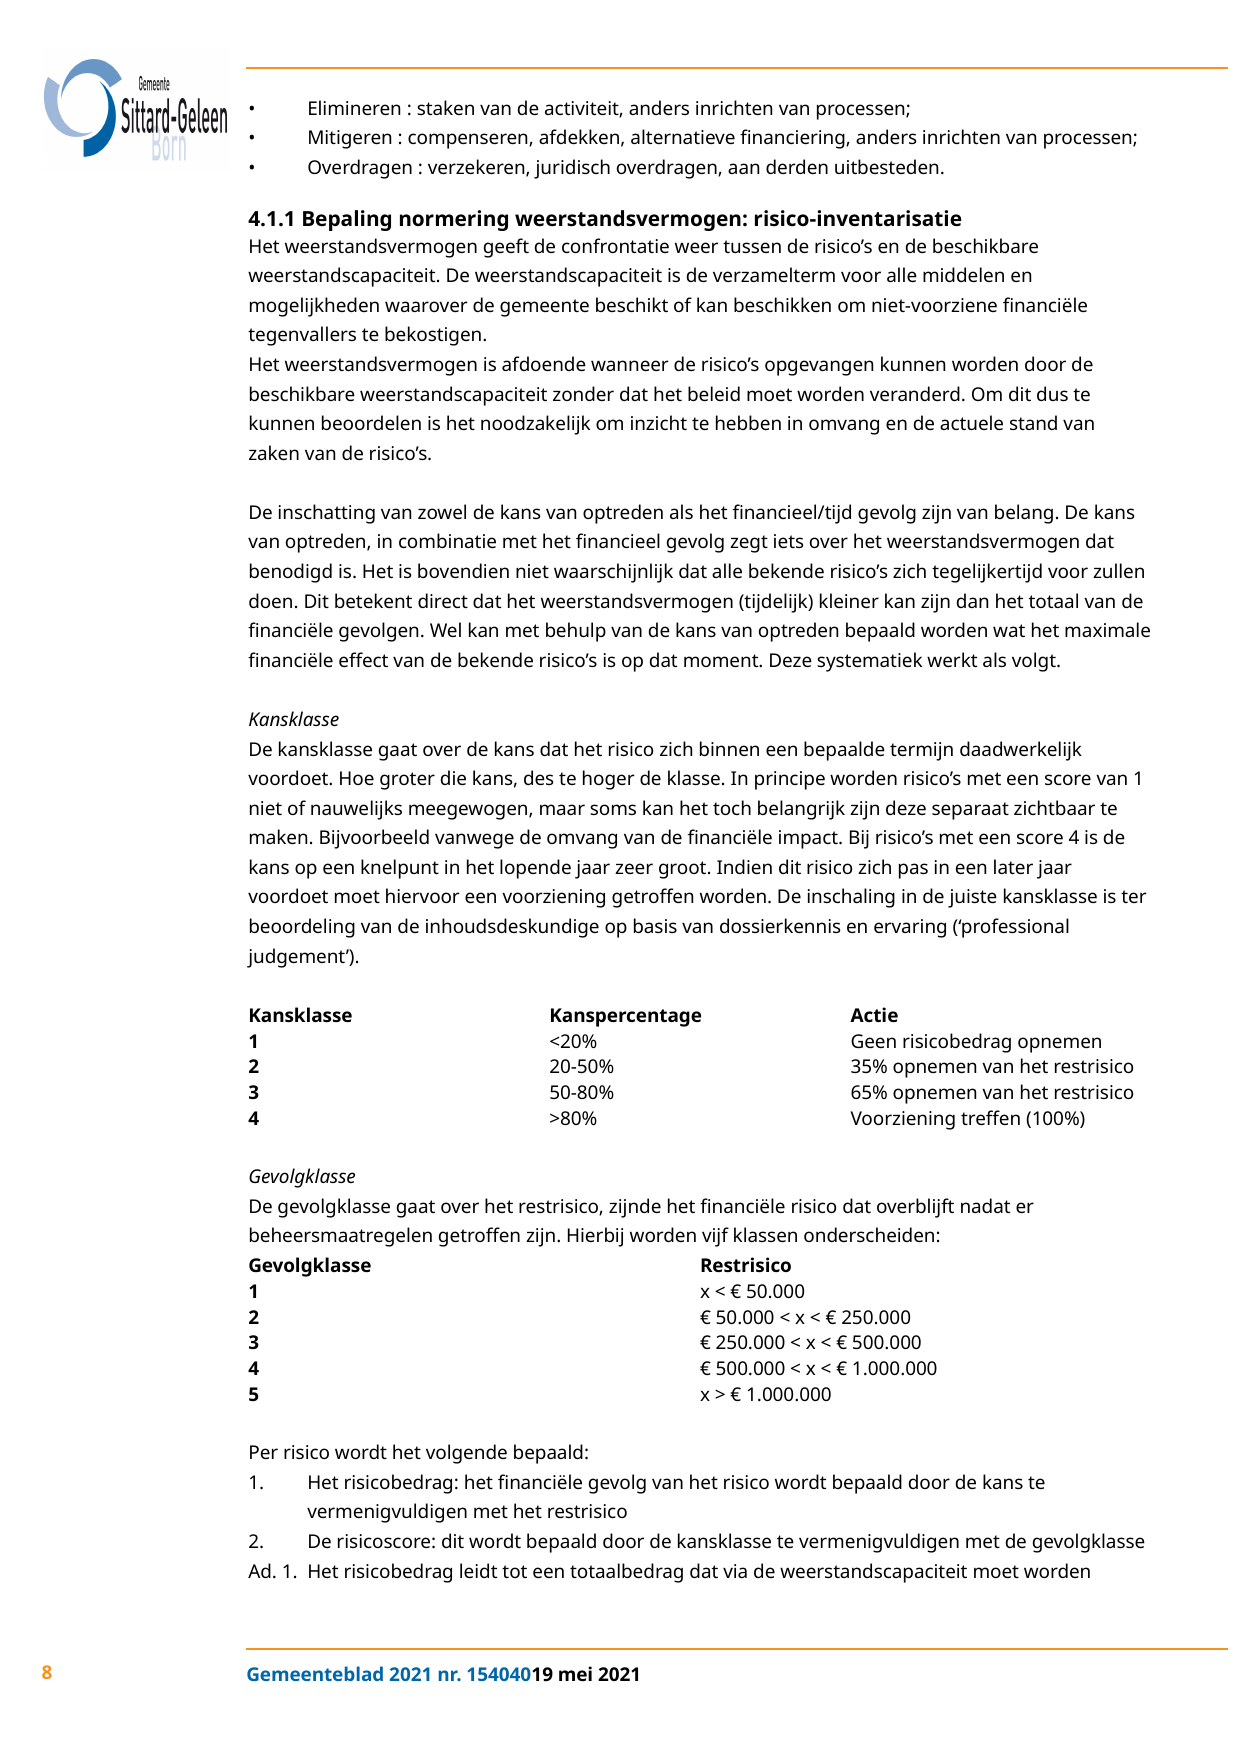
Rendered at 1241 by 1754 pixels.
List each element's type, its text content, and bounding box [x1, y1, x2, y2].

text 4.1.1 Bepaling normering weerstandsvermogen: risico-inventarisatie [248, 204, 1152, 233]
table_cell 2 [248, 1304, 700, 1329]
table_cell 1 [248, 1278, 700, 1304]
text Het weerstandsvermogen geeft de confrontatie weer tussen de risico’s en de beschikbare weerstandscapaciteit. De weerstandscapaciteit is de verzamelterm voor alle middelen en mogelijkheden waarover de gemeente beschikt of kan beschikken om niet-voorziene financiële tegenvallers te bekostigen. [248, 233, 1152, 347]
text Gevolgklasse [248, 1163, 1152, 1189]
table_header Restrisico [700, 1253, 1152, 1278]
table_header Kansklasse [248, 1002, 549, 1028]
picture [41, 47, 231, 172]
text De kansklasse gaat over de kans dat het risico zich binnen een bepaalde termijn daadwerkelijk voordoet. Hoe groter die kans, des te hoger de klasse. In principe worden risico’s met een score van 1 niet of nauwelijks meegewogen, maar soms kan het toch belangrijk zijn deze separaat zichtbaar te maken. Bijvoorbeeld vanwege de omvang van de financiële impact. Bij risico’s met een score 4 is de kans op een knelpunt in het lopende jaar zeer groot. Indien dit risico zich pas in een later jaar voordoet moet hiervoor een voorziening getroffen worden. De inschaling in de juiste kansklasse is ter beoordeling van de inhoudsdeskundige op basis van dossierkennis en ervaring (‘professional judgement’). [248, 736, 1152, 968]
table_cell 50-80% [549, 1079, 850, 1105]
table_cell 20-50% [549, 1054, 850, 1079]
list De risicoscore: dit wordt bepaald door de kansklasse te vermenigvuldigen met de gevolgklasse [248, 1528, 1152, 1554]
table_cell € 250.000 < x < € 500.000 [700, 1330, 1152, 1355]
table_cell 4 [248, 1105, 549, 1131]
text Per risico wordt het volgende bepaald: [248, 1439, 1152, 1465]
table_cell 65% opnemen van het restrisico [850, 1079, 1152, 1105]
table_cell 2 [248, 1054, 549, 1079]
list Elimineren : staken van de activiteit, anders inrichten van processen; [248, 95, 1152, 121]
table_cell 35% opnemen van het restrisico [850, 1054, 1152, 1079]
table_cell x > € 1.000.000 [700, 1381, 1152, 1407]
text De gevolgklasse gaat over het restrisico, zijnde het financiële risico dat overblijft nadat er beheersmaatregelen getroffen zijn. Hierbij worden vijf klassen onderscheiden: [248, 1193, 1152, 1248]
table_cell 5 [248, 1381, 700, 1407]
table_cell Voorziening treffen (100%) [850, 1105, 1152, 1131]
table_header Kanspercentage [549, 1002, 850, 1028]
table_cell Geen risicobedrag opnemen [850, 1028, 1152, 1053]
list Overdragen : verzekeren, juridisch overdragen, aan derden uitbesteden. [248, 154, 1152, 180]
table_header Gevolgklasse [248, 1253, 700, 1278]
table_cell 1 [248, 1028, 549, 1053]
list Het risicobedrag: het financiële gevolg van het risico wordt bepaald door de kans te vermenigvuldigen met het restrisico [248, 1469, 1152, 1524]
text Kansklasse [248, 706, 1152, 732]
table_cell 4 [248, 1355, 700, 1381]
table_cell 3 [248, 1330, 700, 1355]
table_cell <20% [549, 1028, 850, 1053]
table_cell >80% [549, 1105, 850, 1131]
list Het risicobedrag leidt tot een totaalbedrag dat via de weerstandscapaciteit moet worden [248, 1558, 1152, 1584]
text De inschatting van zowel de kans van optreden als het financieel/tijd gevolg zijn van belang. De kans van optreden, in combinatie met het financieel gevolg zegt iets over het weerstandsvermogen dat benodigd is. Het is bovendien niet waarschijnlijk dat alle bekende risico’s zich tegelijkertijd voor zullen doen. Dit betekent direct dat het weerstandsvermogen (tijdelijk) kleiner kan zijn dan het totaal van de financiële gevolgen. Wel kan met behulp van de kans van optreden bepaald worden wat het maximale financiële effect van de bekende risico’s is op dat moment. Deze systematiek werkt als volgt. [248, 499, 1152, 673]
table_header Actie [850, 1002, 1152, 1028]
table_cell 3 [248, 1079, 549, 1105]
text Het weerstandsvermogen is afdoende wanneer de risico’s opgevangen kunnen worden door de beschikbare weerstandscapaciteit zonder dat het beleid moet worden veranderd. Om dit dus te kunnen beoordelen is het noodzakelijk om inzicht te hebben in omvang en de actuele stand van zaken van de risico’s. [248, 351, 1152, 466]
list Mitigeren : compenseren, afdekken, alternatieve financiering, anders inrichten van processen; [248, 124, 1152, 150]
table_cell x < € 50.000 [700, 1278, 1152, 1304]
table_cell € 50.000 < x < € 250.000 [700, 1304, 1152, 1329]
table_cell € 500.000 < x < € 1.000.000 [700, 1355, 1152, 1381]
